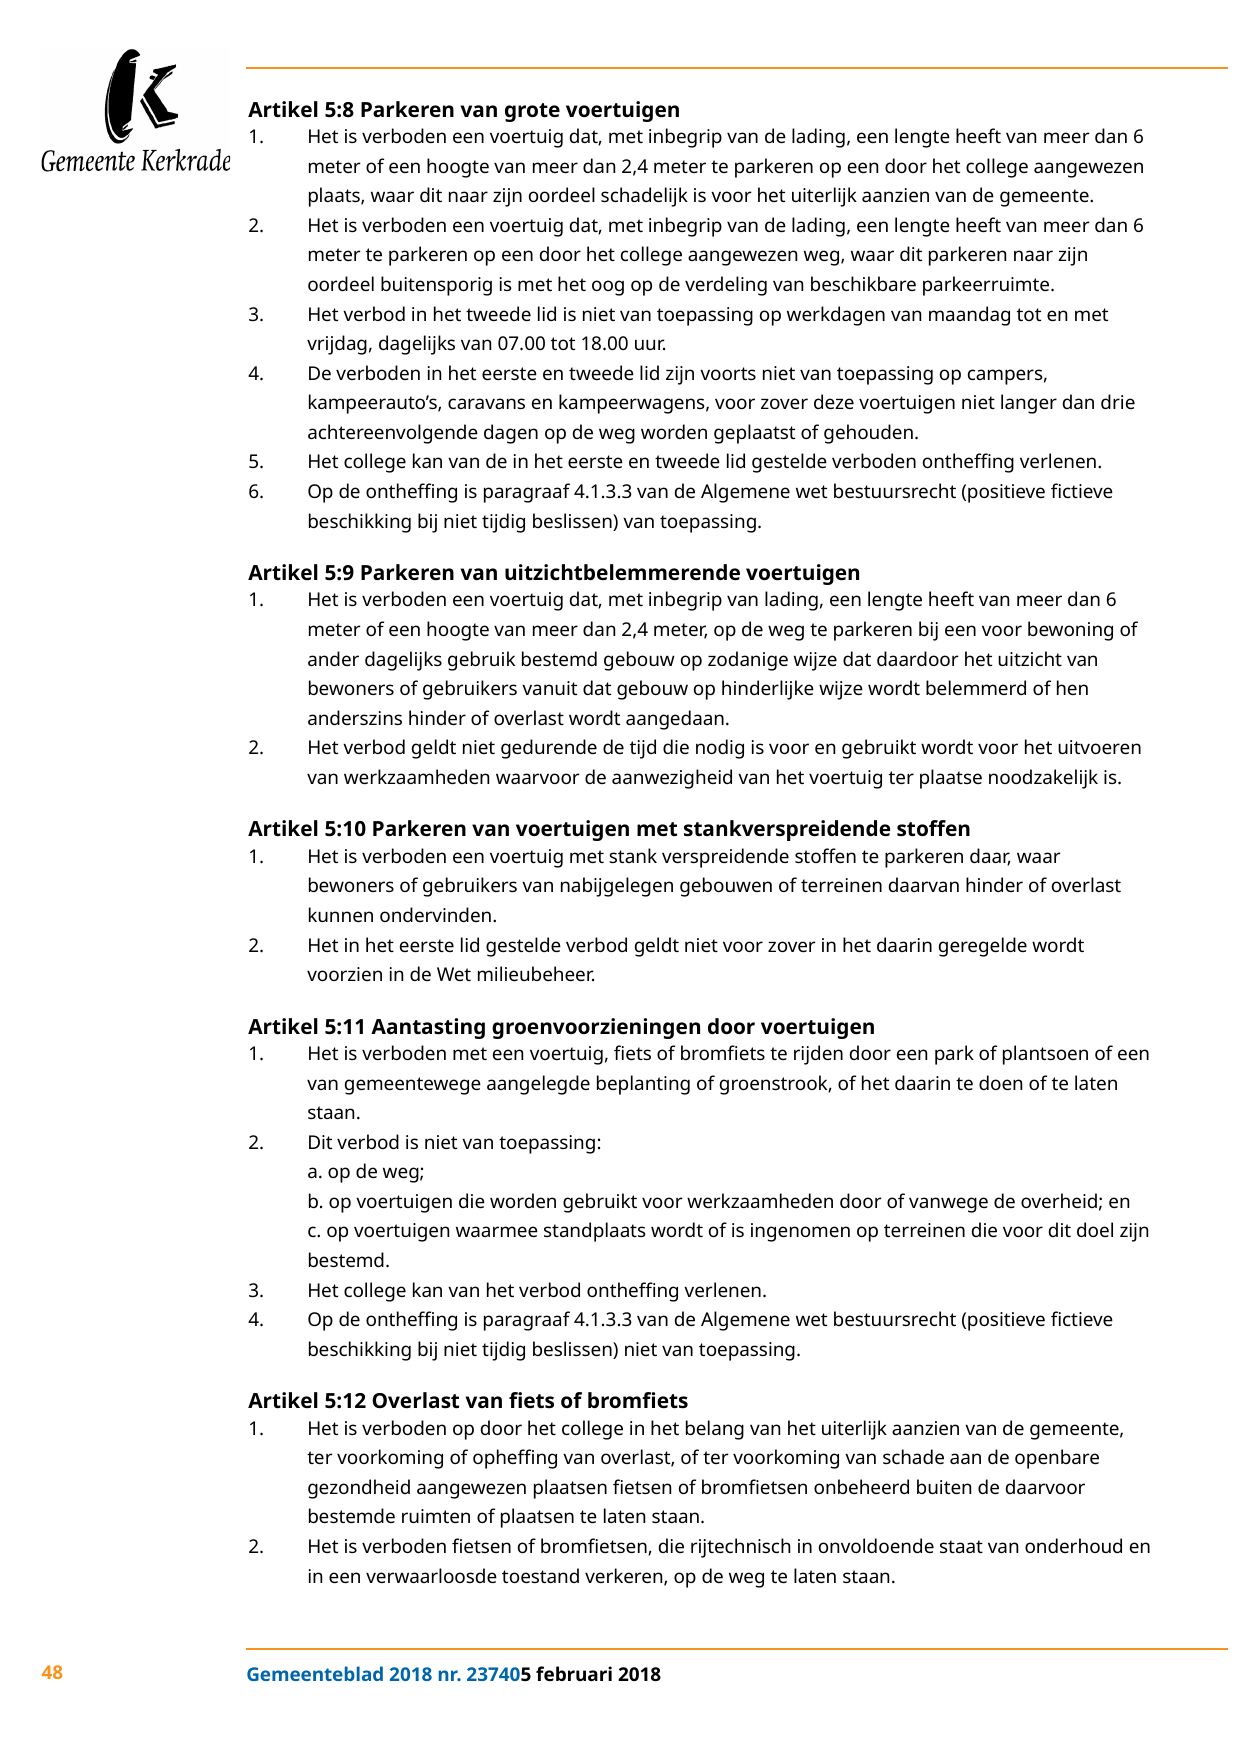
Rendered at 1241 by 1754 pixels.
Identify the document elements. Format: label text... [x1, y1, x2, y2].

list Het is verboden met een voertuig, fiets of bromfiets te rijden door een park of plantsoen of een van gemeentewege aangelegde beplanting of groenstrook, of het daarin te doen of te laten staan. [248, 1040, 1152, 1125]
list Het is verboden fietsen of bromfietsen, die rijtechnisch in onvoldoende staat van onderhoud en in een verwaarloosde toestand verkeren, op de weg te laten staan. [248, 1533, 1152, 1588]
list Het is verboden een voertuig dat, met inbegrip van de lading, een lengte heeft van meer dan 6 meter of een hoogte van meer dan 2,4 meter te parkeren op een door het college aangewezen plaats, waar dit naar zijn oordeel schadelijk is voor het uiterlijk aanzien van de gemeente. [248, 123, 1152, 208]
list Het in het eerste lid gestelde verbod geldt niet voor zover in het daarin geregelde wordt voorzien in de Wet milieubeheer. [248, 932, 1152, 987]
list Het college kan van het verbod ontheffing verlenen. [248, 1277, 1152, 1303]
text Artikel 5:10 Parkeren van voertuigen met stankverspreidende stoffen [248, 814, 1152, 843]
list Het is verboden een voertuig dat, met inbegrip van de lading, een lengte heeft van meer dan 6 meter te parkeren op een door het college aangewezen weg, waar dit parkeren naar zijn oordeel buitensporig is met het oog op de verdeling van beschikbare parkeerruimte. [248, 212, 1152, 297]
list Dit verbod is niet van toepassing: [248, 1129, 1152, 1155]
text Artikel 5:8 Parkeren van grote voertuigen [248, 95, 1152, 123]
list Het is verboden een voertuig met stank verspreidende stoffen te parkeren daar, waar bewoners of gebruikers van nabijgelegen gebouwen of terreinen daarvan hinder of overlast kunnen ondervinden. [248, 843, 1152, 928]
list b. op voertuigen die worden gebruikt voor werkzaamheden door of vanwege de overheid; en [248, 1188, 1152, 1214]
text Artikel 5:12 Overlast van fiets of bromfiets [248, 1386, 1152, 1415]
list Het is verboden op door het college in het belang van het uiterlijk aanzien van de gemeente, ter voorkoming of opheffing van overlast, of ter voorkoming van schade aan de openbare gezondheid aangewezen plaatsen fietsen of bromfietsen onbeheerd buiten de daarvoor bestemde ruimten of plaatsen te laten staan. [248, 1415, 1152, 1529]
list Het college kan van de in het eerste en tweede lid gestelde verboden ontheffing verlenen. [248, 449, 1152, 474]
list De verboden in het eerste en tweede lid zijn voorts niet van toepassing op campers, kampeerauto’s, caravans en kampeerwagens, voor zover deze voertuigen niet langer dan drie achtereenvolgende dagen op de weg worden geplaatst of gehouden. [248, 360, 1152, 445]
list Op de ontheffing is paragraaf 4.1.3.3 van de Algemene wet bestuursrecht (positieve fictieve beschikking bij niet tijdig beslissen) van toepassing. [248, 478, 1152, 533]
list Het is verboden een voertuig dat, met inbegrip van lading, een lengte heeft van meer dan 6 meter of een hoogte van meer dan 2,4 meter, op de weg te parkeren bij een voor bewoning of ander dagelijks gebruik bestemd gebouw op zodanige wijze dat daardoor het uitzicht van bewoners of gebruikers vanuit dat gebouw op hinderlijke wijze wordt belemmerd of hen anderszins hinder of overlast wordt aangedaan. [248, 587, 1152, 731]
list Het verbod in het tweede lid is niet van toepassing op werkdagen van maandag tot en met vrijdag, dagelijks van 07.00 tot 18.00 uur. [248, 301, 1152, 356]
list a. op de weg; [248, 1158, 1152, 1184]
picture [41, 47, 231, 172]
list Het verbod geldt niet gedurende de tijd die nodig is voor en gebruikt wordt voor het uitvoeren van werkzaamheden waarvoor de aanwezigheid van het voertuig ter plaatse noodzakelijk is. [248, 734, 1152, 790]
list c. op voertuigen waarmee standplaats wordt of is ingenomen op terreinen die voor dit doel zijn bestemd. [248, 1218, 1152, 1273]
list Op de ontheffing is paragraaf 4.1.3.3 van de Algemene wet bestuursrecht (positieve fictieve beschikking bij niet tijdig beslissen) niet van toepassing. [248, 1306, 1152, 1362]
text Artikel 5:11 Aantasting groenvoorzieningen door voertuigen [248, 1012, 1152, 1040]
text Artikel 5:9 Parkeren van uitzichtbelemmerende voertuigen [248, 558, 1152, 587]
